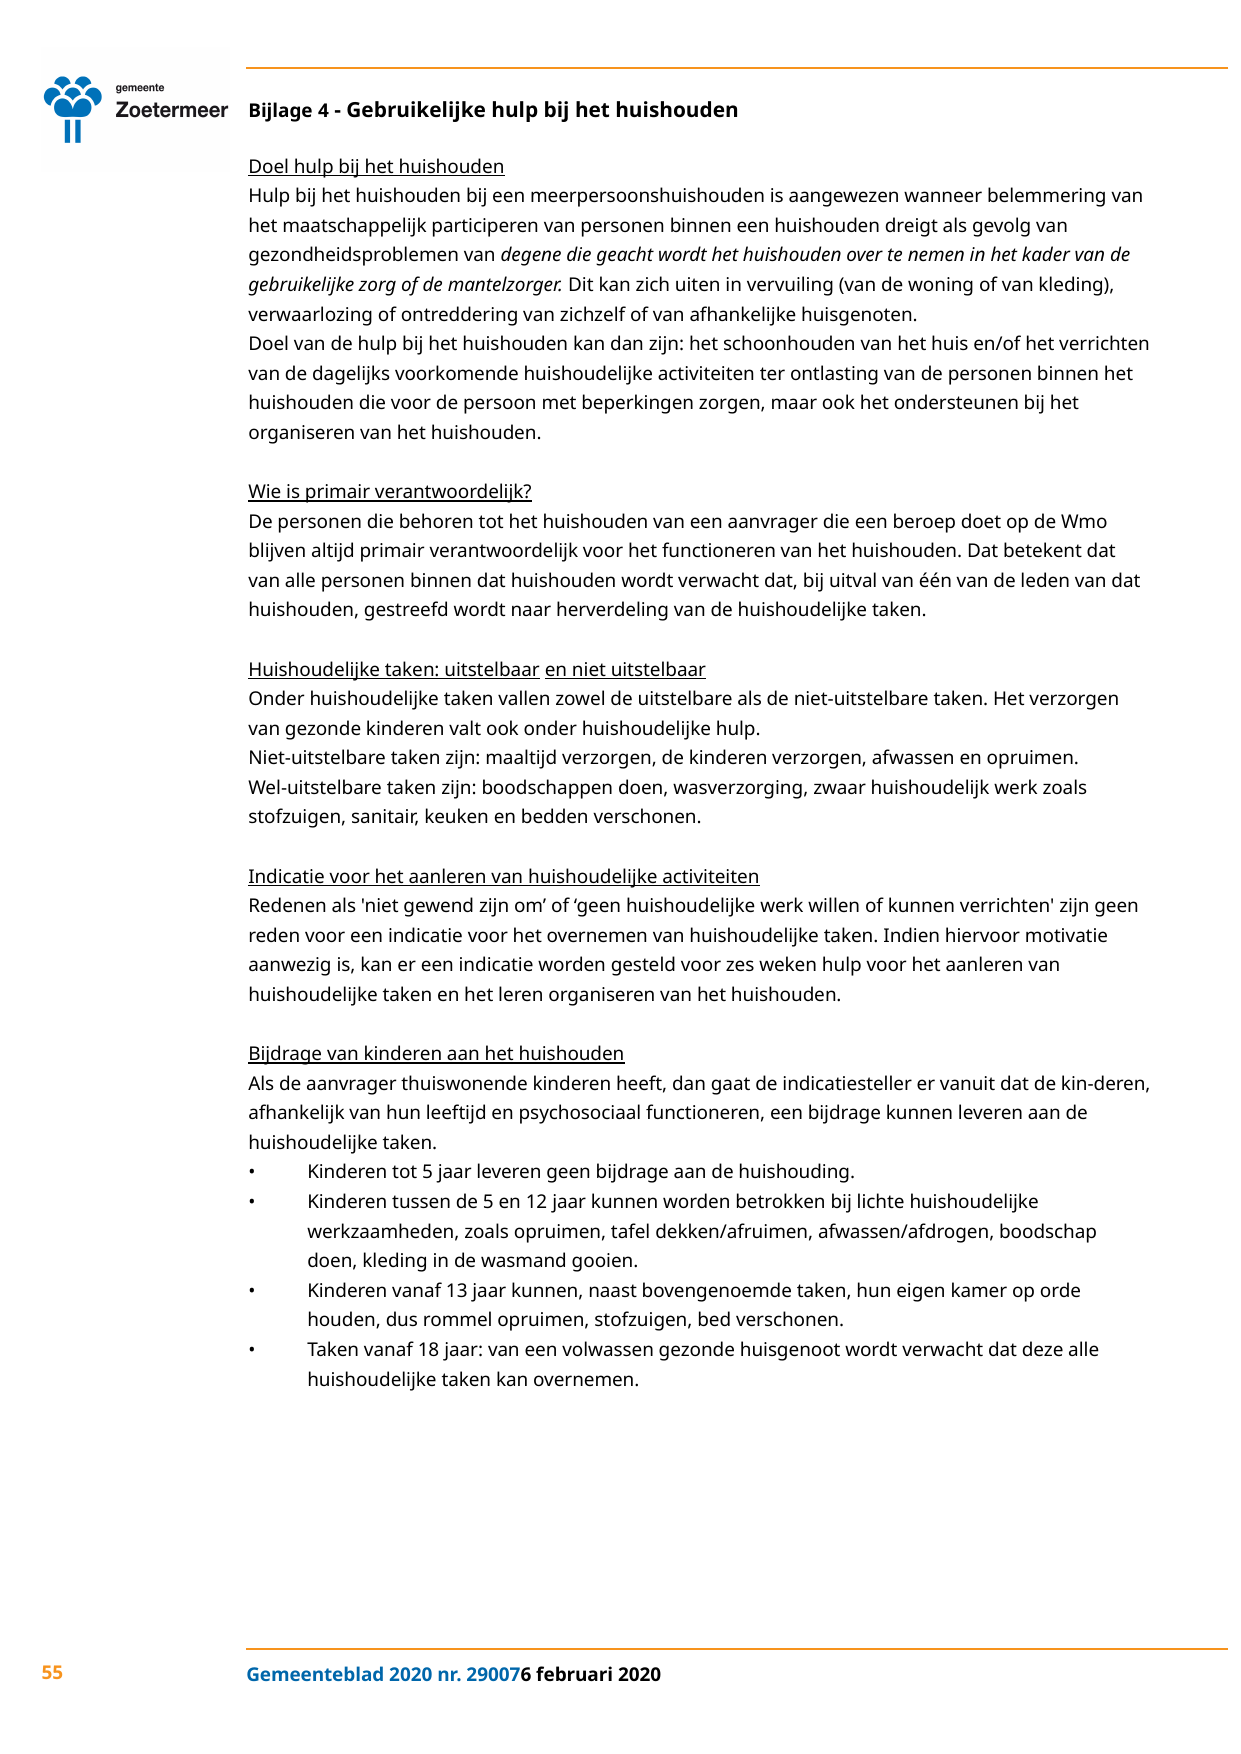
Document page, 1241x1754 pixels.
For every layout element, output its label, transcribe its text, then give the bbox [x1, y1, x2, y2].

text Hulp bij het huishouden bij een meerpersoonshuishouden is aangewezen wanneer belemmering van het maatschappelijk participeren van personen binnen een huishouden dreigt als gevolg van gezondheidsproblemen van degene die geacht wordt het huishouden over te nemen in het kader van de gebruikelijke zorg of de mantelzorger. Dit kan zich uiten in vervuiling (van de woning of van kleding), verwaarlozing of ontreddering van zichzelf of van afhankelijke huisgenoten. [248, 182, 1152, 327]
text Niet-uitstelbare taken zijn: maaltijd verzorgen, de kinderen verzorgen, afwassen en opruimen. [248, 744, 1152, 770]
list Kinderen tot 5 jaar leveren geen bijdrage aan de huishouding. [248, 1159, 1152, 1184]
list Taken vanaf 18 jaar: van een volwassen gezonde huisgenoot wordt verwacht dat deze alle huishoudelijke taken kan overnemen. [248, 1336, 1152, 1392]
text Als de aanvrager thuiswonende kinderen heeft, dan gaat de indicatiesteller er vanuit dat de kin-deren, afhankelijk van hun leeftijd en psychosociaal functioneren, een bijdrage kunnen leveren aan de huishoudelijke taken. [248, 1070, 1152, 1155]
picture [41, 47, 231, 172]
text Bijlage 4 - Gebruikelijke hulp bij het huishouden [248, 95, 1152, 123]
text Huishoudelijke taken: uitstelbaar en niet uitstelbaar [248, 656, 1152, 682]
text Redenen als 'niet gewend zijn om’ of ‘geen huishoudelijke werk willen of kunnen verrichten' zijn geen reden voor een indicatie voor het overnemen van huishoudelijke taken. Indien hiervoor motivatie aanwezig is, kan er een indicatie worden gesteld voor zes weken hulp voor het aanleren van huishoudelijke taken en het leren organiseren van het huishouden. [248, 892, 1152, 1007]
text Wel-uitstelbare taken zijn: boodschappen doen, wasverzorging, zwaar huishoudelijk werk zoals stofzuigen, sanitair, keuken en bedden verschonen. [248, 774, 1152, 829]
list Kinderen tussen de 5 en 12 jaar kunnen worden betrokken bij lichte huishoudelijke werkzaamheden, zoals opruimen, tafel dekken/afruimen, afwassen/afdrogen, boodschap doen, kleding in de wasmand gooien. [248, 1188, 1152, 1273]
text Wie is primair verantwoordelijk? [248, 478, 1152, 504]
list Kinderen vanaf 13 jaar kunnen, naast bovengenoemde taken, hun eigen kamer op orde houden, dus rommel opruimen, stofzuigen, bed verschonen. [248, 1277, 1152, 1332]
text De personen die behoren tot het huishouden van een aanvrager die een beroep doet op de Wmo blijven altijd primair verantwoordelijk voor het functioneren van het huishouden. Dat betekent dat van alle personen binnen dat huishouden wordt verwacht dat, bij uitval van één van de leden van dat huishouden, gestreefd wordt naar herverdeling van de huishoudelijke taken. [248, 508, 1152, 622]
text Onder huishoudelijke taken vallen zowel de uitstelbare als de niet-uitstelbare taken. Het verzorgen van gezonde kinderen valt ook onder huishoudelijke hulp. [248, 685, 1152, 741]
text Doel hulp bij het huishouden [248, 153, 1152, 179]
text Indicatie voor het aanleren van huishoudelijke activiteiten [248, 863, 1152, 889]
text Bijdrage van kinderen aan het huishouden [248, 1040, 1152, 1066]
text Doel van de hulp bij het huishouden kan dan zijn: het schoonhouden van het huis en/of het verrichten van de dagelijks voorkomende huishoudelijke activiteiten ter ontlasting van de personen binnen het huishouden die voor de persoon met beperkingen zorgen, maar ook het ondersteunen bij het organiseren van het huishouden. [248, 330, 1152, 445]
